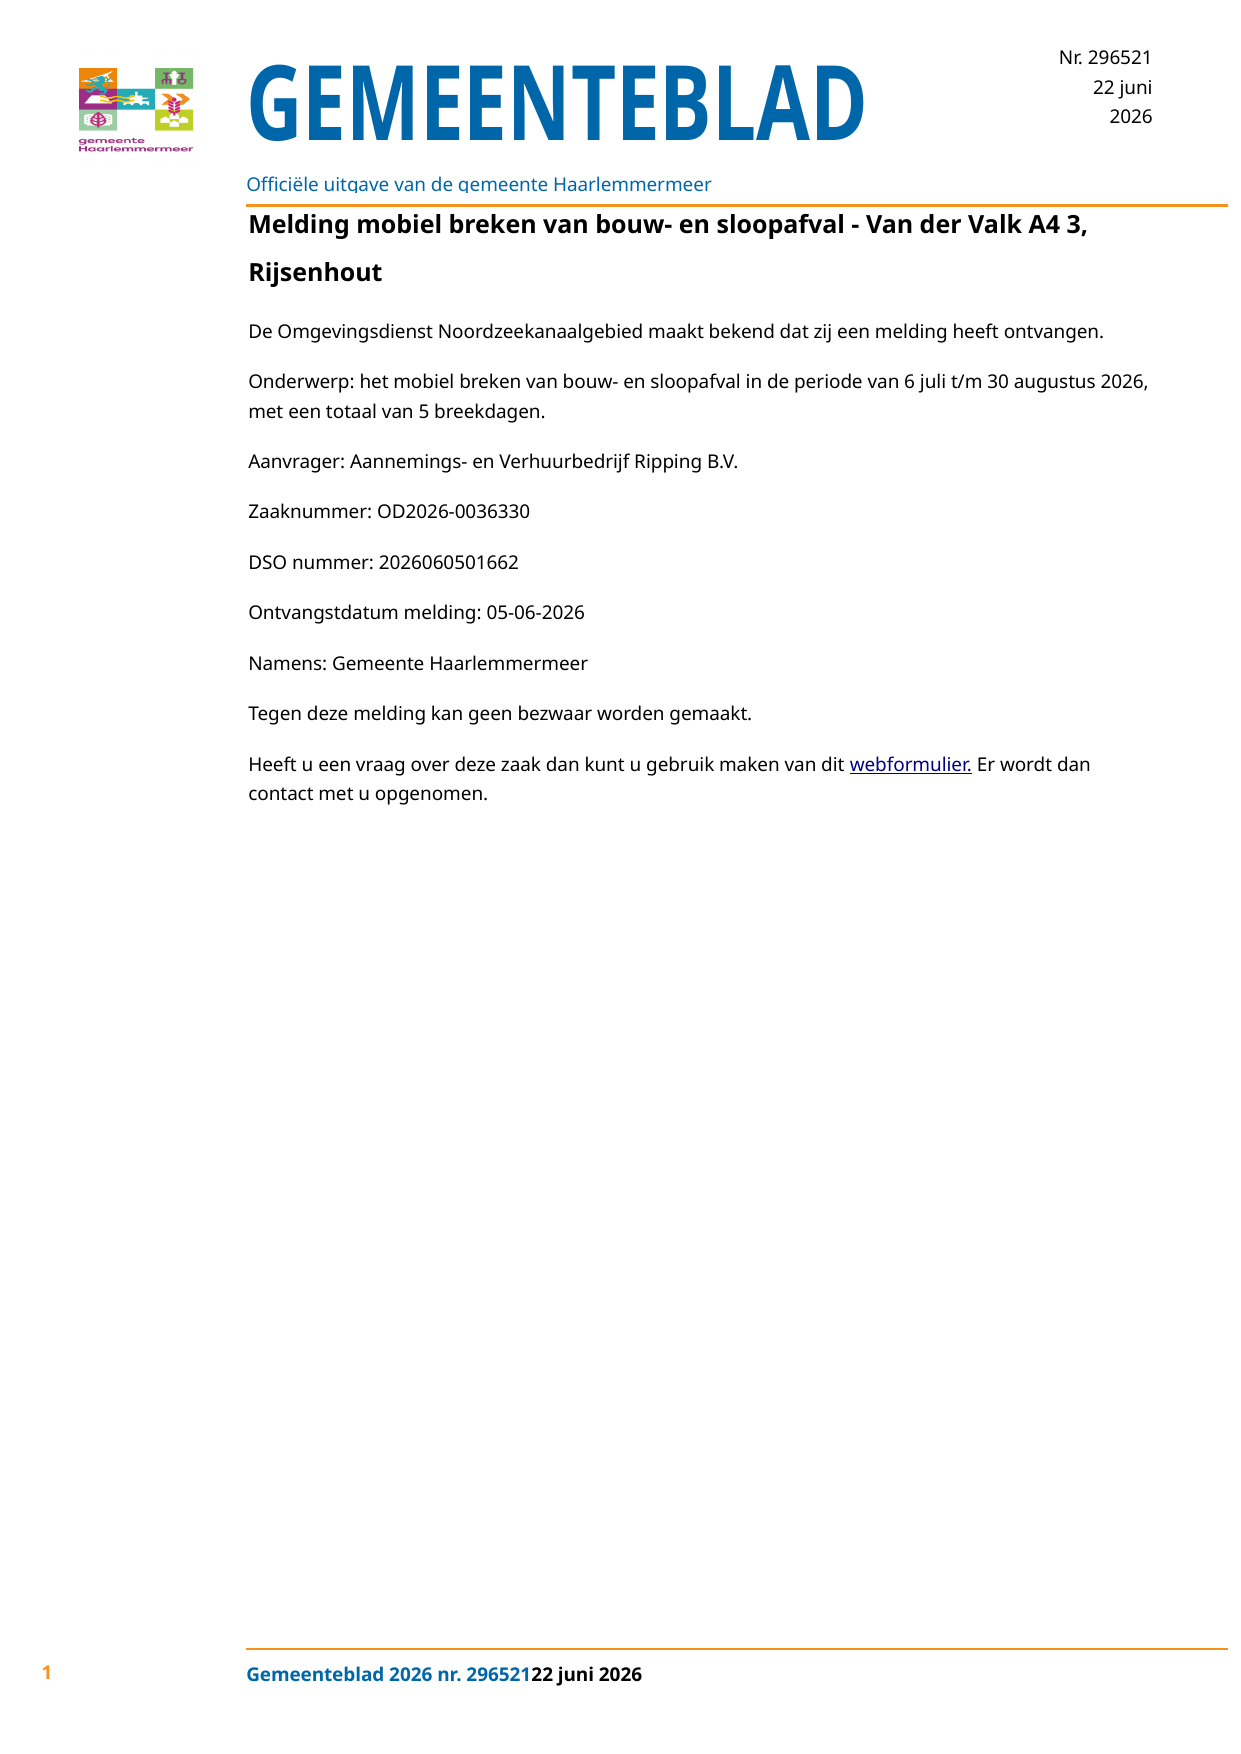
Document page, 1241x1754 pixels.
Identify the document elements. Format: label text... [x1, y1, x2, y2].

text Onderwerp: het mobiel breken van bouw- en sloopafval in de periode van 6 juli t/m 30 augustus 2026, met een totaal van 5 breekdagen. [248, 368, 1152, 424]
text De Omgevingsdienst Noordzeekanaalgebied maakt bekend dat zij een melding heeft ontvangen. [248, 318, 1152, 344]
text Ontvangstdatum melding: 05-06-2026 [248, 599, 1152, 625]
text Namens: Gemeente Haarlemmermeer [248, 650, 1152, 676]
text Aanvrager: Aannemings- en Verhuurbedrijf Ripping B.V. [248, 448, 1152, 474]
text Heeft u een vraag over deze zaak dan kunt u gebruik maken van dit webformulier. Er wordt dan contact met u opgenomen. [248, 751, 1152, 806]
text Zaaknummer: OD2026-0036330 [248, 499, 1152, 524]
text Tegen deze melding kan geen bezwaar worden gemaakt. [248, 700, 1152, 726]
picture [41, 47, 231, 172]
text DSO nummer: 2026060501662 [248, 549, 1152, 575]
text Melding mobiel breken van bouw- en sloopafval - Van der Valk A4 3, Rijsenhout [248, 207, 1152, 288]
